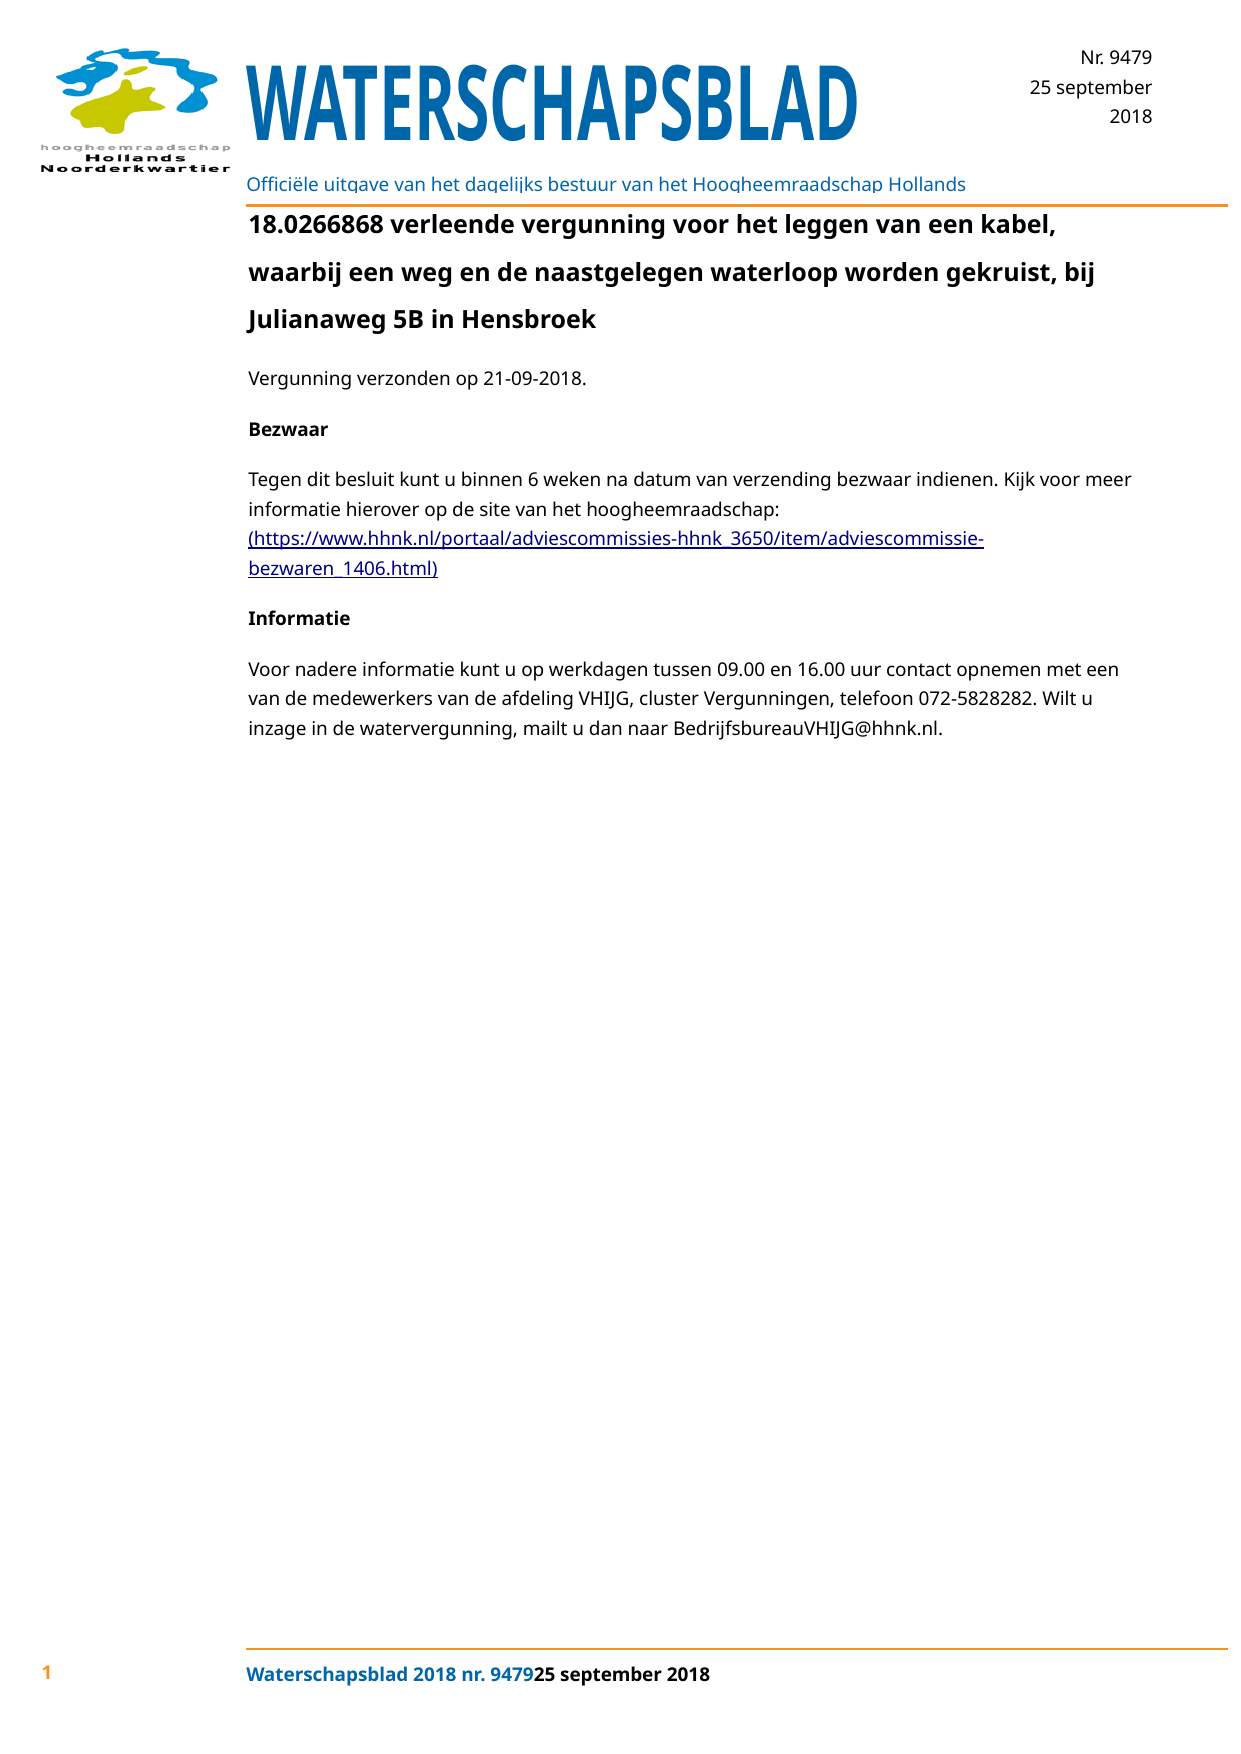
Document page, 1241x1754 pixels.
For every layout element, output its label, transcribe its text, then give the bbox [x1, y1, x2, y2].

text Tegen dit besluit kunt u binnen 6 weken na datum van verzending bezwaar indienen. Kijk voor meer informatie hierover op de site van het hoogheemraadschap: (https://www.hhnk.nl/portaal/adviescommissies-hhnk_3650/item/adviescommissie-bezwaren_1406.html) [248, 466, 1152, 581]
text Voor nadere informatie kunt u op werkdagen tussen 09.00 en 16.00 uur contact opnemen met een van de medewerkers van de afdeling VHIJG, cluster Vergunningen, telefoon 072-5828282. Wilt u inzage in de watervergunning, mailt u dan naar BedrijfsbureauVHIJG@hhnk.nl. [248, 656, 1152, 741]
text Informatie [248, 606, 1152, 631]
text Vergunning verzonden op 21-09-2018. [248, 366, 1152, 391]
text 18.0266868 verleende vergunning voor het leggen van een kabel, waarbij een weg en de naastgelegen waterloop worden gekruist, bij Julianaweg 5B in Hensbroek [248, 207, 1152, 336]
picture [41, 47, 231, 172]
text Bezwaar [248, 416, 1152, 442]
